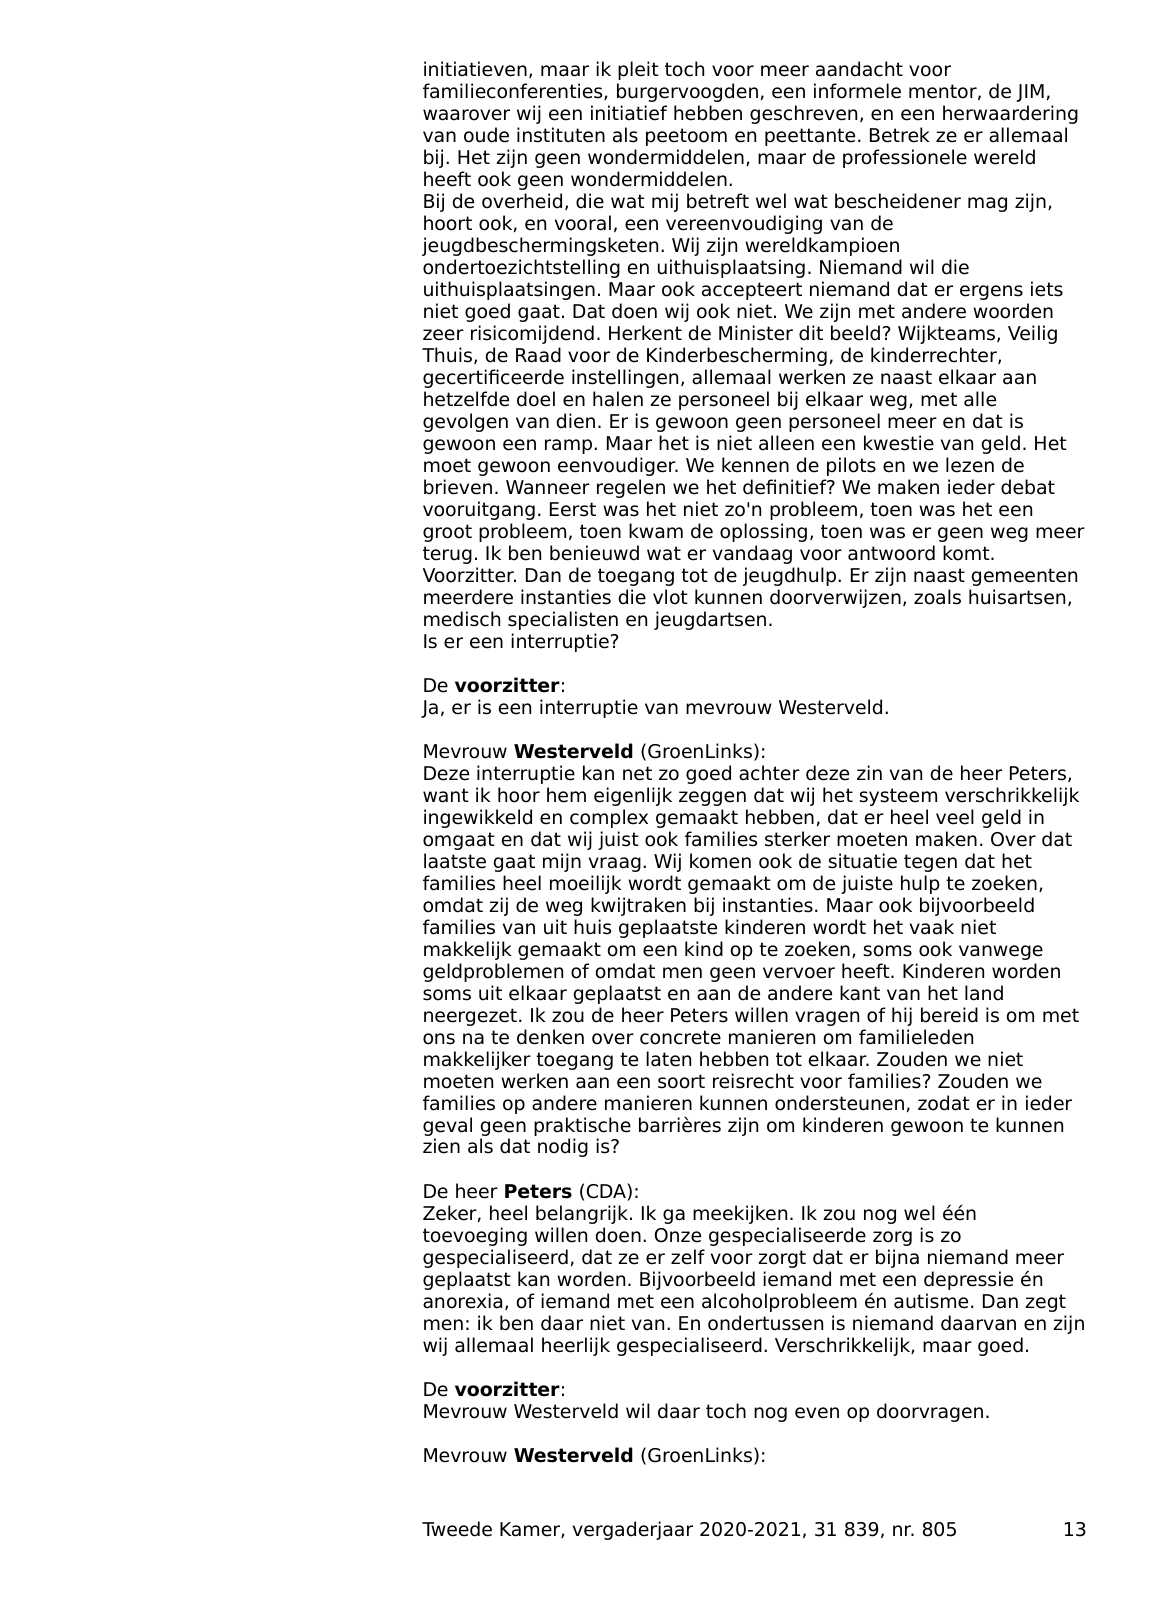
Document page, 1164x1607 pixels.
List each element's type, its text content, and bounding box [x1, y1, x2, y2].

text Mevrouw Westerveld wil daar toch nog even op doorvragen. [422, 1401, 1087, 1423]
text initiatieven, maar ik pleit toch voor meer aandacht voor familieconferenties, burgervoogden, een informele mentor, de JIM, waarover wij een initiatief hebben geschreven, en een herwaardering van oude instituten als peetoom en peettante. Betrek ze er allemaal bij. Het zijn geen wondermiddelen, maar de professionele wereld heeft ook geen wondermiddelen. [422, 59, 1087, 191]
text De heer Peters (CDA): [422, 1181, 1087, 1203]
text Zeker, heel belangrijk. Ik ga meekijken. Ik zou nog wel één toevoeging willen doen. Onze gespecialiseerde zorg is zo gespecialiseerd, dat ze er zelf voor zorgt dat er bijna niemand meer geplaatst kan worden. Bijvoorbeeld iemand met een depressie én anorexia, of iemand met een alcoholprobleem én autisme. Dan zegt men: ik ben daar niet van. En ondertussen is niemand daarvan en zijn wij allemaal heerlijk gespecialiseerd. Verschrikkelijk, maar goed. [422, 1203, 1087, 1356]
text Is er een interruptie? [422, 631, 1087, 652]
text Ja, er is een interruptie van mevrouw Westerveld. [422, 697, 1087, 719]
text De voorzitter: [422, 675, 1087, 697]
text Voorzitter. Dan de toegang tot de jeugdhulp. Er zijn naast gemeenten meerdere instanties die vlot kunnen doorverwijzen, zoals huisartsen, medisch specialisten en jeugdartsen. [422, 564, 1087, 631]
text Deze interruptie kan net zo goed achter deze zin van de heer Peters, want ik hoor hem eigenlijk zeggen dat wij het systeem verschrikkelijk ingewikkeld en complex gemaakt hebben, dat er heel veel geld in omgaat en dat wij juist ook families sterker moeten maken. Over dat laatste gaat mijn vraag. Wij komen ook de situatie tegen dat het families heel moeilijk wordt gemaakt om de juiste hulp te zoeken, omdat zij de weg kwijtraken bij instanties. Maar ook bijvoorbeeld families van uit huis geplaatste kinderen wordt het vaak niet makkelijk gemaakt om een kind op te zoeken, soms ook vanwege geldproblemen of omdat men geen vervoer heeft. Kinderen worden soms uit elkaar geplaatst en aan de andere kant van het land neergezet. Ik zou de heer Peters willen vragen of hij bereid is om met ons na te denken over concrete manieren om familieleden makkelijker toegang te laten hebben tot elkaar. Zouden we niet moeten werken aan een soort reisrecht voor families? Zouden we families op andere manieren kunnen ondersteunen, zodat er in ieder geval geen praktische barrières zijn om kinderen gewoon te kunnen zien als dat nodig is? [422, 763, 1087, 1158]
text Mevrouw Westerveld (GroenLinks): [422, 741, 1087, 763]
text Bij de overheid, die wat mij betreft wel wat bescheidener mag zijn, hoort ook, en vooral, een vereenvoudiging van de jeugdbeschermingsketen. Wij zijn wereldkampioen ondertoezichtstelling en uithuisplaatsing. Niemand wil die uithuisplaatsingen. Maar ook accepteert niemand dat er ergens iets niet goed gaat. Dat doen wij ook niet. We zijn met andere woorden zeer risicomijdend. Herkent de Minister dit beeld? Wijkteams, Veilig Thuis, de Raad voor de Kinderbescherming, de kinderrechter, gecertificeerde instellingen, allemaal werken ze naast elkaar aan hetzelfde doel en halen ze personeel bij elkaar weg, met alle gevolgen van dien. Er is gewoon geen personeel meer en dat is gewoon een ramp. Maar het is niet alleen een kwestie van geld. Het moet gewoon eenvoudiger. We kennen de pilots en we lezen de brieven. Wanneer regelen we het definitief? We maken ieder debat vooruitgang. Eerst was het niet zo'n probleem, toen was het een groot probleem, toen kwam de oplossing, toen was er geen weg meer terug. Ik ben benieuwd wat er vandaag voor antwoord komt. [422, 191, 1087, 564]
text De voorzitter: [422, 1379, 1087, 1401]
text Mevrouw Westerveld (GroenLinks): [422, 1445, 1087, 1467]
